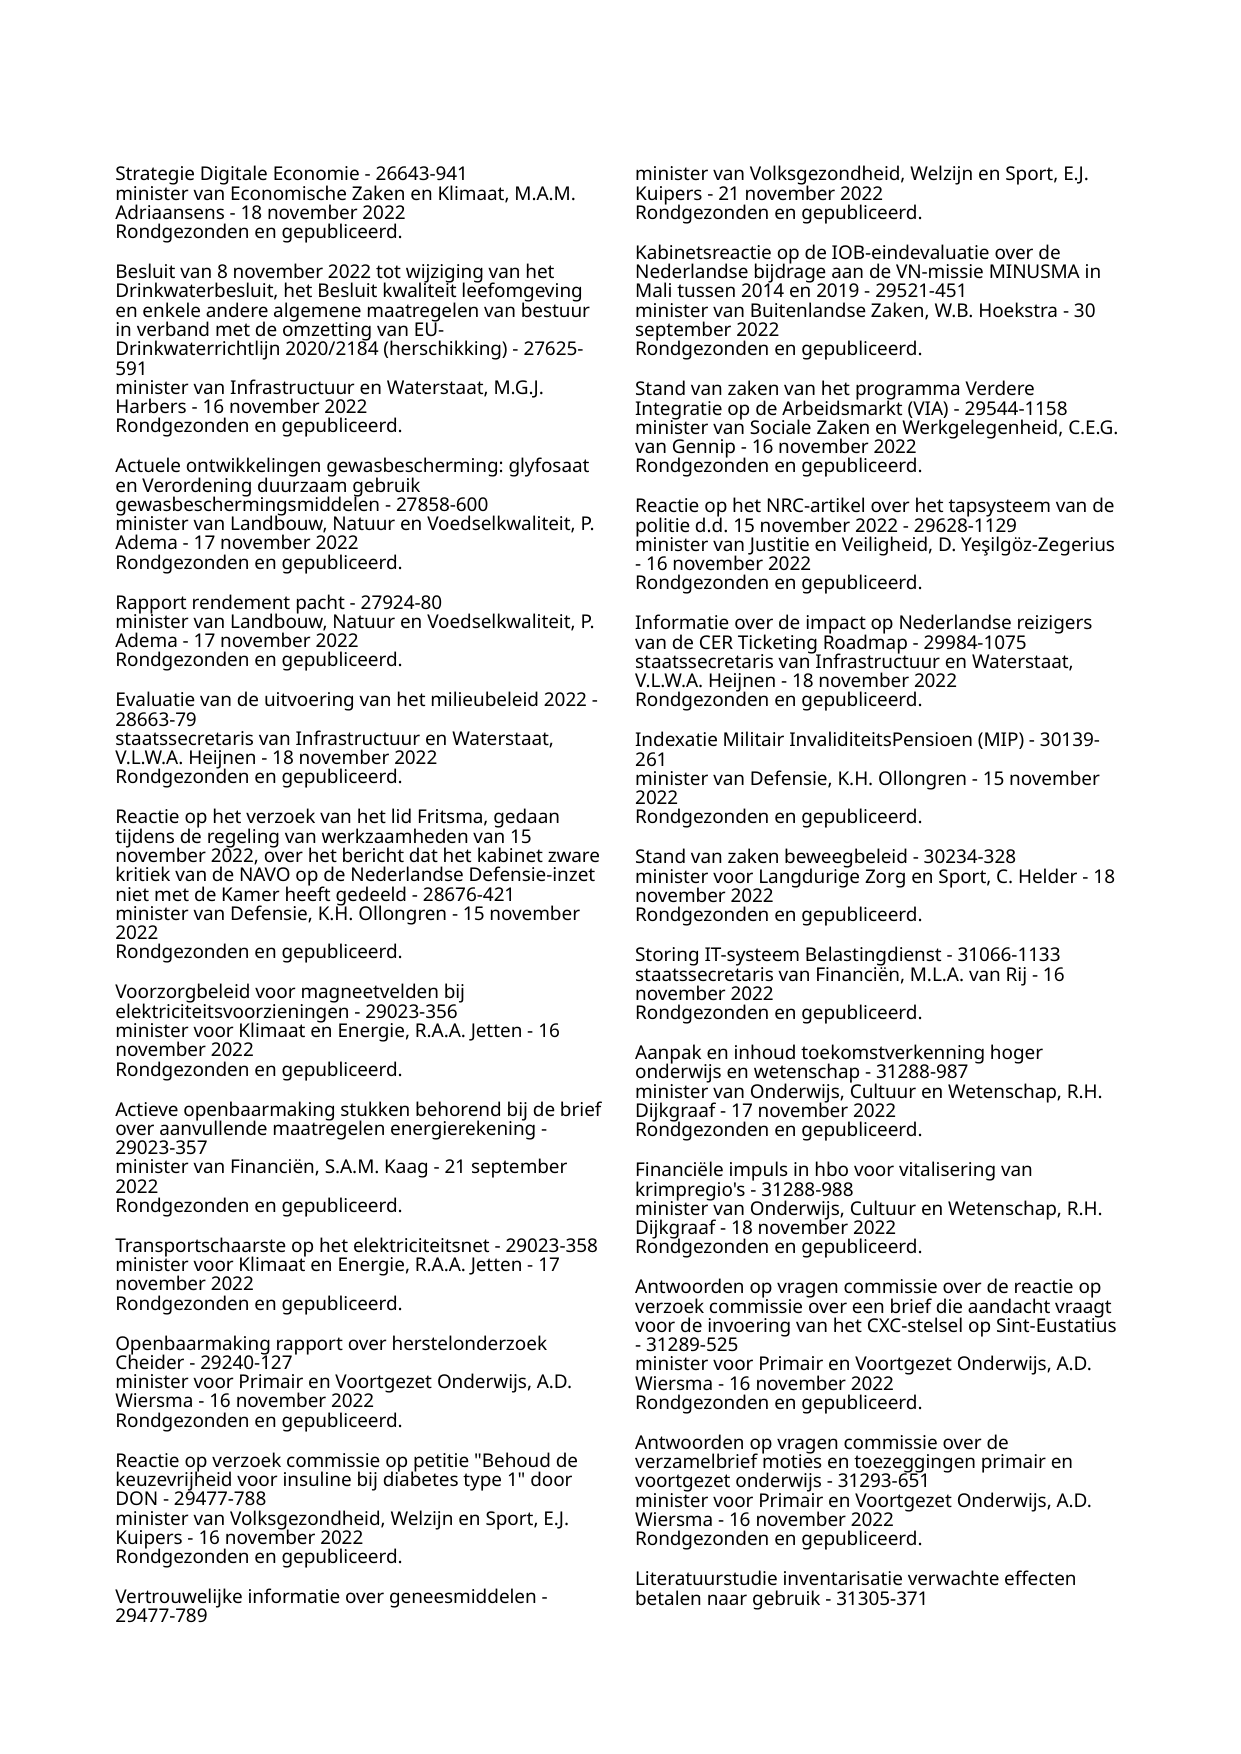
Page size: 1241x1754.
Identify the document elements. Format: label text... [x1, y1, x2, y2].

text Reactie op het verzoek van het lid Fritsma, gedaan tijdens de regeling van werkzaamheden van 15 november 2022, over het bericht dat het kabinet zware kritiek van de NAVO op de Nederlandse Defensie-inzet niet met de Kamer heeft gedeeld - 28676-421 [115, 808, 605, 905]
text minister voor Klimaat en Energie, R.A.A. Jetten - 16 november 2022 [115, 1022, 605, 1061]
text Rondgezonden en gepubliceerd. [635, 1394, 1125, 1413]
text Rondgezonden en gepubliceerd. [115, 768, 605, 788]
text Actuele ontwikkelingen gewasbescherming: glyfosaat en Verordening duurzaam gebruik gewasbeschermingsmiddelen - 27858-600 [115, 457, 605, 515]
text Reactie op het NRC-artikel over het tapsysteem van de politie d.d. 15 november 2022 - 29628-1129 [635, 497, 1125, 536]
text minister van Buitenlandse Zaken, W.B. Hoekstra - 30 september 2022 [635, 302, 1125, 340]
text Rondgezonden en gepubliceerd. [635, 574, 1125, 594]
text minister van Landbouw, Natuur en Voedselkwaliteit, P. Adema - 17 november 2022 [115, 613, 605, 651]
text Vertrouwelijke informatie over geneesmiddelen - 29477-789 [115, 1588, 605, 1627]
text minister van Economische Zaken en Klimaat, M.A.M. Adriaansens - 18 november 2022 [115, 184, 605, 223]
text Antwoorden op vragen commissie over de reactie op verzoek commissie over een brief die aandacht vraagt voor de invoering van het CXC-stelsel op Sint-Eustatius - 31289-525 [635, 1278, 1125, 1355]
text minister van Onderwijs, Cultuur en Wetenschap, R.H. Dijkgraaf - 17 november 2022 [635, 1083, 1125, 1121]
text Stand van zaken van het programma Verdere Integratie op de Arbeidsmarkt (VIA) - 29544-1158 [635, 380, 1125, 419]
text Openbaarmaking rapport over herstelonderzoek Cheider - 29240-127 [115, 1335, 605, 1373]
text staatssecretaris van Infrastructuur en Waterstaat, V.L.W.A. Heijnen - 18 november 2022 [635, 653, 1125, 691]
text minister van Landbouw, Natuur en Voedselkwaliteit, P. Adema - 17 november 2022 [115, 515, 605, 554]
text Rondgezonden en gepubliceerd. [635, 906, 1125, 926]
text Reactie op verzoek commissie op petitie "Behoud de keuzevrijheid voor insuline bij diabetes type 1" door DON - 29477-788 [115, 1452, 605, 1509]
text minister van Sociale Zaken en Werkgelegenheid, C.E.G. van Gennip - 16 november 2022 [635, 419, 1125, 457]
text Aanpak en inhoud toekomstverkenning hoger onderwijs en wetenschap - 31288-987 [635, 1044, 1125, 1083]
text Besluit van 8 november 2022 tot wijziging van het Drinkwaterbesluit, het Besluit kwaliteit leefomgeving en enkele andere algemene maatregelen van bestuur in verband met de omzetting van EU-Drinkwaterrichtlijn 2020/2184 (herschikking) - 27625-591 [115, 263, 605, 379]
text Indexatie Militair InvaliditeitsPensioen (MIP) - 30139-261 [635, 731, 1125, 770]
text minister van Volksgezondheid, Welzijn en Sport, E.J. Kuipers - 16 november 2022 [115, 1509, 605, 1548]
text Rondgezonden en gepubliceerd. [115, 943, 605, 963]
text Rondgezonden en gepubliceerd. [635, 1121, 1125, 1141]
text Antwoorden op vragen commissie over de verzamelbrief moties en toezeggingen primair en voortgezet onderwijs - 31293-651 [635, 1434, 1125, 1492]
text minister voor Primair en Voortgezet Onderwijs, A.D. Wiersma - 16 november 2022 [115, 1373, 605, 1412]
text minister voor Klimaat en Energie, R.A.A. Jetten - 17 november 2022 [115, 1256, 605, 1295]
text Strategie Digitale Economie - 26643-941 [115, 165, 605, 184]
text minister van Volksgezondheid, Welzijn en Sport, E.J. Kuipers - 21 november 2022 [635, 165, 1125, 204]
text minister van Defensie, K.H. Ollongren - 15 november 2022 [115, 905, 605, 943]
text minister van Financiën, S.A.M. Kaag - 21 september 2022 [115, 1158, 605, 1197]
text Storing IT-systeem Belastingdienst - 31066-1133 [635, 946, 1125, 966]
text Informatie over de impact op Nederlandse reizigers van de CER Ticketing Roadmap - 29984-1075 [635, 614, 1125, 653]
text Rapport rendement pacht - 27924-80 [115, 594, 605, 613]
text Voorzorgbeleid voor magneetvelden bij elektriciteitsvoorzieningen - 29023-356 [115, 983, 605, 1022]
text Actieve openbaarmaking stukken behorend bij de brief over aanvullende maatregelen energierekening - 29023-357 [115, 1101, 605, 1158]
text Evaluatie van de uitvoering van het milieubeleid 2022 - 28663-79 [115, 691, 605, 730]
text Rondgezonden en gepubliceerd. [115, 1548, 605, 1567]
text Rondgezonden en gepubliceerd. [635, 808, 1125, 828]
text Rondgezonden en gepubliceerd. [635, 1530, 1125, 1549]
text Rondgezonden en gepubliceerd. [115, 1295, 605, 1314]
text Rondgezonden en gepubliceerd. [115, 651, 605, 671]
text Rondgezonden en gepubliceerd. [115, 554, 605, 573]
text Kabinetsreactie op de IOB-eindevaluatie over de Nederlandse bijdrage aan de VN-missie MINUSMA in Mali tussen 2014 en 2019 - 29521-451 [635, 244, 1125, 302]
text Stand van zaken beweegbeleid - 30234-328 [635, 848, 1125, 868]
text minister van Infrastructuur en Waterstaat, M.G.J. Harbers - 16 november 2022 [115, 379, 605, 417]
text Rondgezonden en gepubliceerd. [635, 691, 1125, 711]
text Rondgezonden en gepubliceerd. [115, 1412, 605, 1431]
text Rondgezonden en gepubliceerd. [115, 223, 605, 242]
text Rondgezonden en gepubliceerd. [635, 1004, 1125, 1023]
text minister van Justitie en Veiligheid, D. Yeşilgöz-Zegerius - 16 november 2022 [635, 536, 1125, 574]
text minister van Defensie, K.H. Ollongren - 15 november 2022 [635, 770, 1125, 808]
text minister voor Primair en Voortgezet Onderwijs, A.D. Wiersma - 16 november 2022 [635, 1492, 1125, 1530]
text Rondgezonden en gepubliceerd. [635, 457, 1125, 477]
text Transportschaarste op het elektriciteitsnet - 29023-358 [115, 1237, 605, 1256]
text Rondgezonden en gepubliceerd. [635, 1238, 1125, 1258]
text staatssecretaris van Financiën, M.L.A. van Rij - 16 november 2022 [635, 966, 1125, 1004]
text staatssecretaris van Infrastructuur en Waterstaat, V.L.W.A. Heijnen - 18 november 2022 [115, 730, 605, 768]
text Rondgezonden en gepubliceerd. [635, 340, 1125, 359]
text minister voor Primair en Voortgezet Onderwijs, A.D. Wiersma - 16 november 2022 [635, 1355, 1125, 1394]
text Rondgezonden en gepubliceerd. [115, 1197, 605, 1216]
text Rondgezonden en gepubliceerd. [635, 204, 1125, 223]
text minister van Onderwijs, Cultuur en Wetenschap, R.H. Dijkgraaf - 18 november 2022 [635, 1200, 1125, 1238]
text Rondgezonden en gepubliceerd. [115, 1061, 605, 1080]
text Financiële impuls in hbo voor vitalisering van krimpregio's - 31288-988 [635, 1161, 1125, 1200]
text minister voor Langdurige Zorg en Sport, C. Helder - 18 november 2022 [635, 868, 1125, 906]
text Literatuurstudie inventarisatie verwachte effecten betalen naar gebruik - 31305-371 [635, 1570, 1125, 1609]
text Rondgezonden en gepubliceerd. [115, 417, 605, 437]
